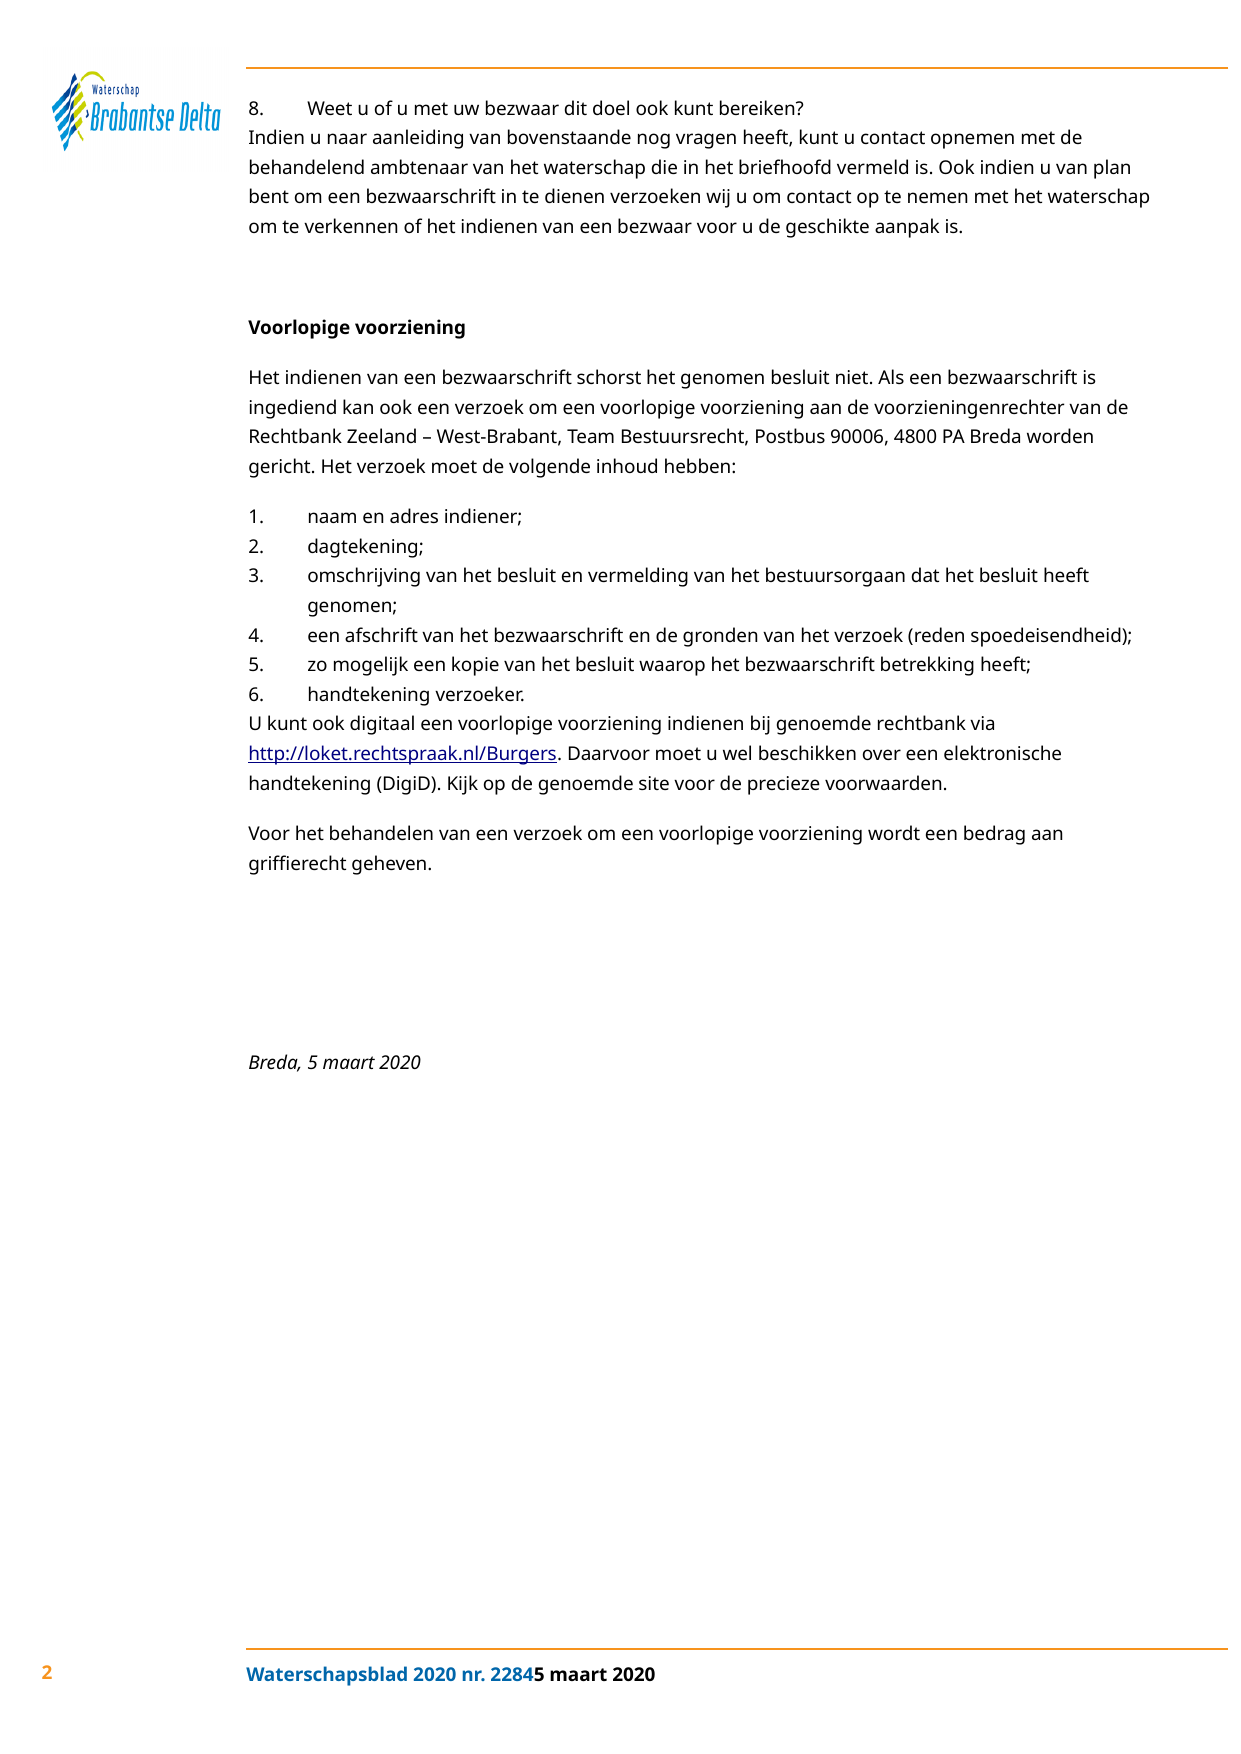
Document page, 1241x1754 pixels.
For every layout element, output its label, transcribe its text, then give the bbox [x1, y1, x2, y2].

list zo mogelijk een kopie van het besluit waarop het bezwaarschrift betrekking heeft; [248, 651, 1152, 677]
text Breda, 5 maart 2020 [248, 1049, 1152, 1074]
list dagtekening; [248, 533, 1152, 559]
list naam en adres indiener; [248, 503, 1152, 529]
list omschrijving van het besluit en vermelding van het bestuursorgaan dat het besluit heeft genomen; [248, 563, 1152, 618]
text U kunt ook digitaal een voorlopige voorziening indienen bij genoemde rechtbank via http://loket.rechtspraak.nl/Burgers. Daarvoor moet u wel beschikken over een elektronische handtekening (DigiD). Kijk op de genoemde site voor de precieze voorwaarden. [248, 711, 1152, 796]
text Het indienen van een bezwaarschrift schorst het genomen besluit niet. Als een bezwaarschrift is ingediend kan ook een verzoek om een voorlopige voorziening aan de voorzieningenrechter van de Rechtbank Zeeland – West-Brabant, Team Bestuursrecht, Postbus 90006, 4800 PA Breda worden gericht. Het verzoek moet de volgende inhoud hebben: [248, 364, 1152, 479]
text Indien u naar aanleiding van bovenstaande nog vragen heeft, kunt u contact opnemen met de behandelend ambtenaar van het waterschap die in het briefhoofd vermeld is. Ook indien u van plan bent om een bezwaarschrift in te dienen verzoeken wij u om contact op te nemen met het waterschap om te verkennen of het indienen van een bezwaar voor u de geschikte aanpak is. [248, 124, 1152, 239]
picture [41, 47, 231, 172]
text Voorlopige voorziening [248, 314, 1152, 340]
text Voor het behandelen van een verzoek om een voorlopige voorziening wordt een bedrag aan griffierecht geheven. [248, 820, 1152, 876]
list een afschrift van het bezwaarschrift en de gronden van het verzoek (reden spoedeisendheid); [248, 622, 1152, 648]
list handtekening verzoeker. [248, 681, 1152, 707]
list Weet u of u met uw bezwaar dit doel ook kunt bereiken? [248, 95, 1152, 121]
